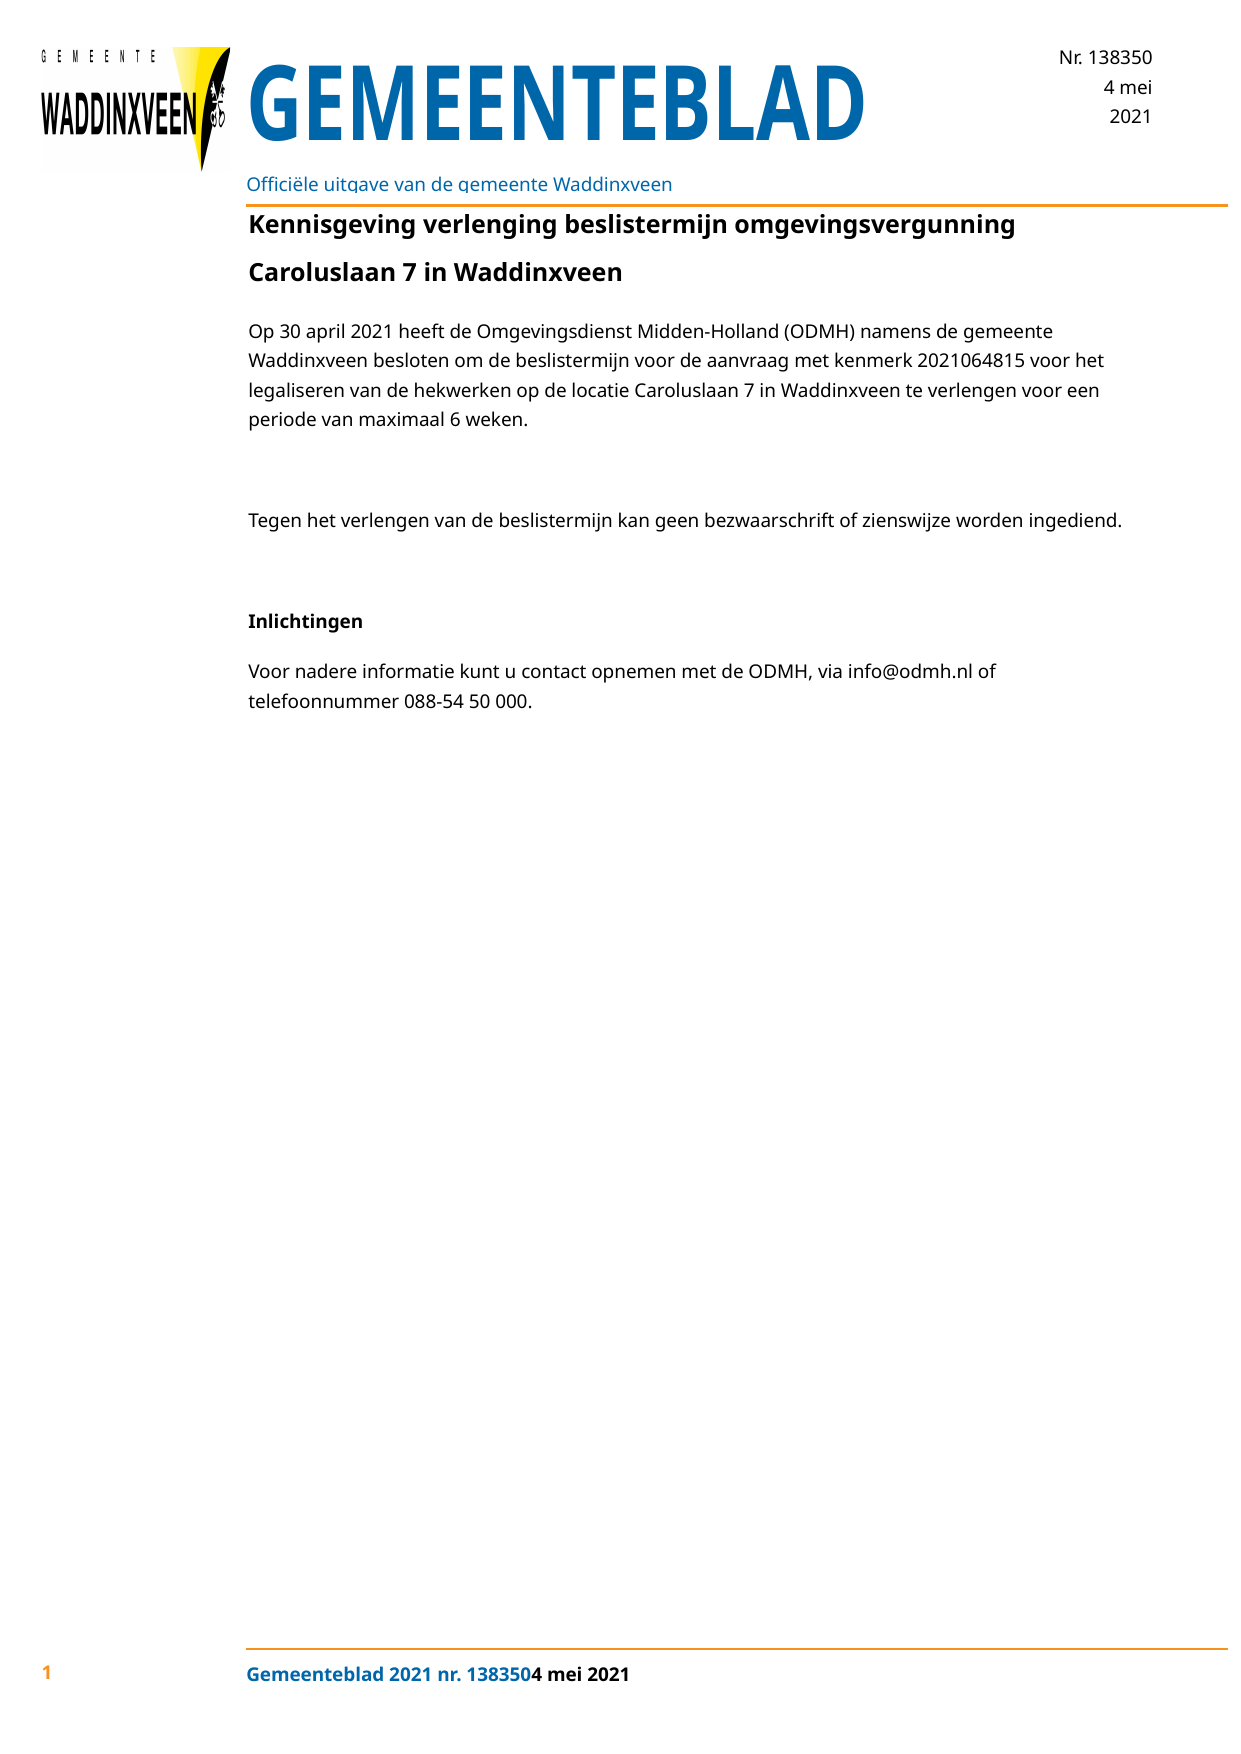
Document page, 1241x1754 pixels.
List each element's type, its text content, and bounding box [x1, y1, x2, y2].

text Inlichtingen [248, 608, 1152, 634]
text Voor nadere informatie kunt u contact opnemen met de ODMH, via info@odmh.nl of telefoonnummer 088-54 50 000. [248, 659, 1152, 714]
text Op 30 april 2021 heeft de Omgevingsdienst Midden-Holland (ODMH) namens de gemeente Waddinxveen besloten om de beslistermijn voor de aanvraag met kenmerk 2021064815 voor het legaliseren van de hekwerken op de locatie Caroluslaan 7 in Waddinxveen te verlengen voor een periode van maximaal 6 weken. [248, 318, 1152, 432]
picture [41, 47, 231, 172]
text Tegen het verlengen van de beslistermijn kan geen bezwaarschrift of zienswijze worden ingediend. [248, 507, 1152, 533]
text Kennisgeving verlenging beslistermijn omgevingsvergunning Caroluslaan 7 in Waddinxveen [248, 207, 1152, 288]
